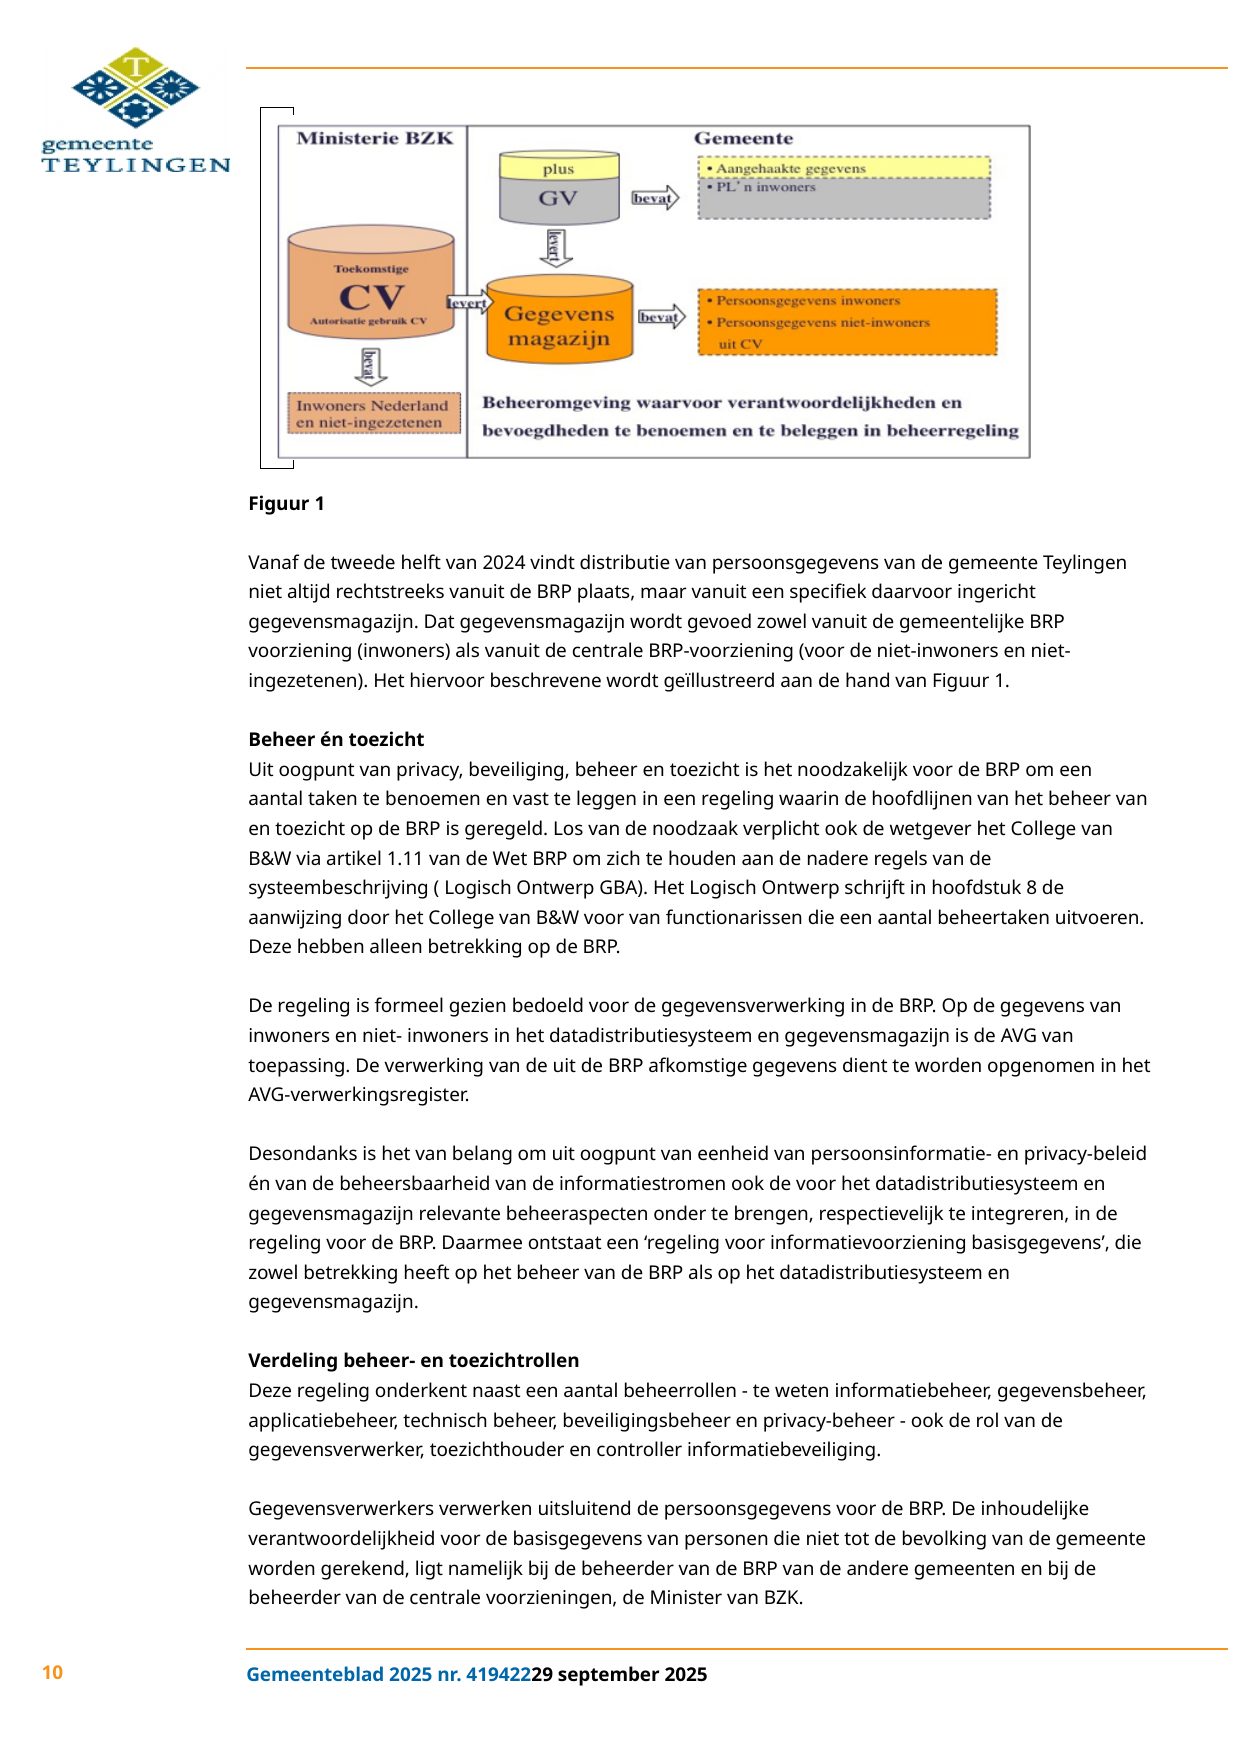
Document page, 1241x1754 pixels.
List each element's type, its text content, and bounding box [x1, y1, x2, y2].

picture [41, 47, 231, 172]
text Verdeling beheer- en toezichtrollen [248, 1348, 1152, 1373]
text De regeling is formeel gezien bedoeld voor de gegevensverwerking in de BRP. Op de gegevens van inwoners en niet- inwoners in het datadistributiesysteem en gegevensmagazijn is de AVG van toepassing. De verwerking van de uit de BRP afkomstige gegevens dient te worden opgenomen in het AVG-verwerkingsregister. [248, 993, 1152, 1107]
text Gegevensverwerkers verwerken uitsluitend de persoonsgegevens voor de BRP. De inhoudelijke verantwoordelijkheid voor de basisgegevens van personen die niet tot de bevolking van de gemeente worden gerekend, ligt namelijk bij de beheerder van de BRP van de andere gemeenten en bij de beheerder van de centrale voorzieningen, de Minister van BZK. [248, 1496, 1152, 1610]
text Uit oogpunt van privacy, beveiliging, beheer en toezicht is het noodzakelijk voor de BRP om een aantal taken te benoemen en vast te leggen in een regeling waarin de hoofdlijnen van het beheer van en toezicht op de BRP is geregeld. Los van de noodzaak verplicht ook de wetgever het College van B&W via artikel 1.11 van de Wet BRP om zich te houden aan de nadere regels van de systeembeschrijving ( Logisch Ontwerp GBA). Het Logisch Ontwerp schrijft in hoofdstuk 8 de aanwijzing door het College van B&W voor van functionarissen die een aantal beheertaken uitvoeren. Deze hebben alleen betrekking op de BRP. [248, 756, 1152, 959]
text Vanaf de tweede helft van 2024 vindt distributie van persoonsgegevens van de gemeente Teylingen niet altijd rechtstreeks vanuit de BRP plaats, maar vanuit een specifiek daarvoor ingericht gegevensmagazijn. Dat gegevensmagazijn wordt gevoed zowel vanuit de gemeentelijke BRP voorziening (inwoners) als vanuit de centrale BRP-voorziening (voor de niet-inwoners en niet-ingezetenen). Het hiervoor beschrevene wordt geïllustreerd aan de hand van Figuur 1. [248, 549, 1152, 693]
text Beheer én toezicht [248, 726, 1152, 752]
picture [268, 115, 1037, 460]
text Desondanks is het van belang om uit oogpunt van eenheid van persoonsinformatie- en privacy-beleid én van de beheersbaarheid van de informatiestromen ook de voor het datadistributiesysteem en gegevensmagazijn relevante beheeraspecten onder te brengen, respectievelijk te integreren, in de regeling voor de BRP. Daarmee ontstaat een ‘regeling voor informatievoorziening basisgegevens’, die zowel betrekking heeft op het beheer van de BRP als op het datadistributiesysteem en gegevensmagazijn. [248, 1141, 1152, 1314]
text Deze regeling onderkent naast een aantal beheerrollen - te weten informatiebeheer, gegevensbeheer, applicatiebeheer, technisch beheer, beveiligingsbeheer en privacy-beheer - ook de rol van de gegevensverwerker, toezichthouder en controller informatiebeveiliging. [248, 1377, 1152, 1462]
text Figuur 1 [248, 490, 1152, 515]
